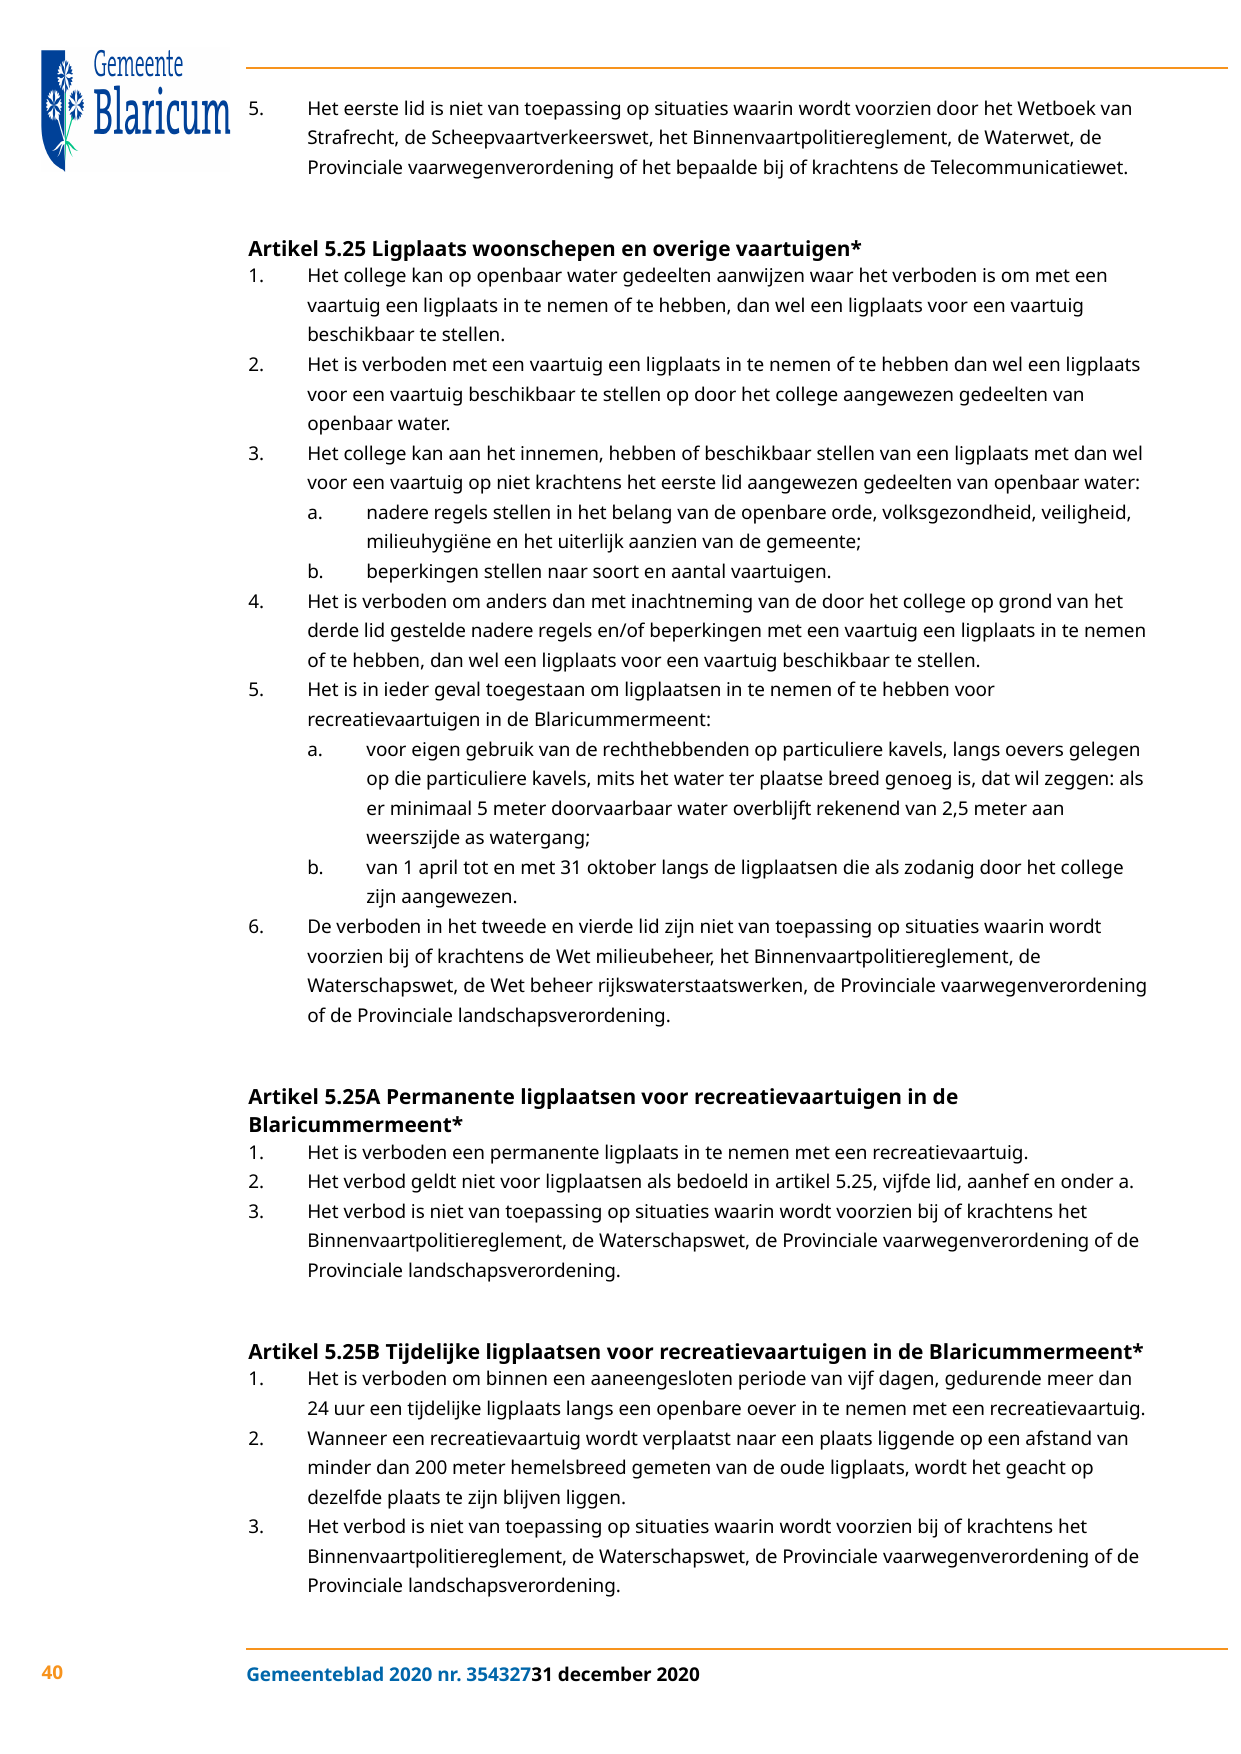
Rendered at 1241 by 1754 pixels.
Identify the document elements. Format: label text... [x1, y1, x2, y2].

text Artikel 5.25B Tijdelijke ligplaatsen voor recreatievaartuigen in de Blaricummermeent* [248, 1337, 1152, 1366]
list Het college kan aan het innemen, hebben of beschikbaar stellen van een ligplaats met dan wel voor een vaartuig op niet krachtens het eerste lid aangewezen gedeelten van openbaar water: [248, 440, 1152, 495]
list Het verbod is niet van toepassing op situaties waarin wordt voorzien bij of krachtens het Binnenvaartpolitiereglement, de Waterschapswet, de Provinciale vaarwegenverordening of de Provinciale landschapsverordening. [248, 1513, 1152, 1598]
list Het is verboden een permanente ligplaats in te nemen met een recreatievaartuig. [248, 1139, 1152, 1164]
list beperkingen stellen naar soort en aantal vaartuigen. [307, 558, 1152, 584]
picture [41, 47, 231, 172]
list nadere regels stellen in het belang van de openbare orde, volksgezondheid, veiligheid, milieuhygiëne en het uiterlijk aanzien van de gemeente; [307, 499, 1152, 554]
list Het is verboden om anders dan met inachtneming van de door het college op grond van het derde lid gestelde nadere regels en/of beperkingen met een vaartuig een ligplaats in te nemen of te hebben, dan wel een ligplaats voor een vaartuig beschikbaar te stellen. [248, 588, 1152, 673]
list Het verbod is niet van toepassing op situaties waarin wordt voorzien bij of krachtens het Binnenvaartpolitiereglement, de Waterschapswet, de Provinciale vaarwegenverordening of de Provinciale landschapsverordening. [248, 1198, 1152, 1283]
list De verboden in het tweede en vierde lid zijn niet van toepassing op situaties waarin wordt voorzien bij of krachtens de Wet milieubeheer, het Binnenvaartpolitiereglement, de Waterschapswet, de Wet beheer rijkswaterstaatswerken, de Provinciale vaarwegenverordening of de Provinciale landschapsverordening. [248, 913, 1152, 1028]
list Het is verboden om binnen een aaneengesloten periode van vijf dagen, gedurende meer dan 24 uur een tijdelijke ligplaats langs een openbare oever in te nemen met een recreatievaartuig. [248, 1366, 1152, 1421]
list voor eigen gebruik van de rechthebbenden op particuliere kavels, langs oevers gelegen op die particuliere kavels, mits het water ter plaatse breed genoeg is, dat wil zeggen: als er minimaal 5 meter doorvaarbaar water overblijft rekenend van 2,5 meter aan weerszijde as watergang; [307, 736, 1152, 850]
list Wanneer een recreatievaartuig wordt verplaatst naar een plaats liggende op een afstand van minder dan 200 meter hemelsbreed gemeten van de oude ligplaats, wordt het geacht op dezelfde plaats te zijn blijven liggen. [248, 1425, 1152, 1510]
list van 1 april tot en met 31 oktober langs de ligplaatsen die als zodanig door het college zijn aangewezen. [307, 854, 1152, 909]
list Het verbod geldt niet voor ligplaatsen als bedoeld in artikel 5.25, vijfde lid, aanhef en onder a. [248, 1168, 1152, 1194]
text Artikel 5.25A Permanente ligplaatsen voor recreatievaartuigen in de Blaricummermeent* [248, 1082, 1152, 1139]
list Het is verboden met een vaartuig een ligplaats in te nemen of te hebben dan wel een ligplaats voor een vaartuig beschikbaar te stellen op door het college aangewezen gedeelten van openbaar water. [248, 351, 1152, 436]
text Artikel 5.25 Ligplaats woonschepen en overige vaartuigen* [248, 234, 1152, 262]
list Het is in ieder geval toegestaan om ligplaatsen in te nemen of te hebben voor recreatievaartuigen in de Blaricummermeent: [248, 677, 1152, 732]
list Het college kan op openbaar water gedeelten aanwijzen waar het verboden is om met een vaartuig een ligplaats in te nemen of te hebben, dan wel een ligplaats voor een vaartuig beschikbaar te stellen. [248, 262, 1152, 347]
list Het eerste lid is niet van toepassing op situaties waarin wordt voorzien door het Wetboek van Strafrecht, de Scheepvaartverkeerswet, het Binnenvaartpolitiereglement, de Waterwet, de Provinciale vaarwegenverordening of het bepaalde bij of krachtens de Telecommunicatiewet. [248, 95, 1152, 180]
